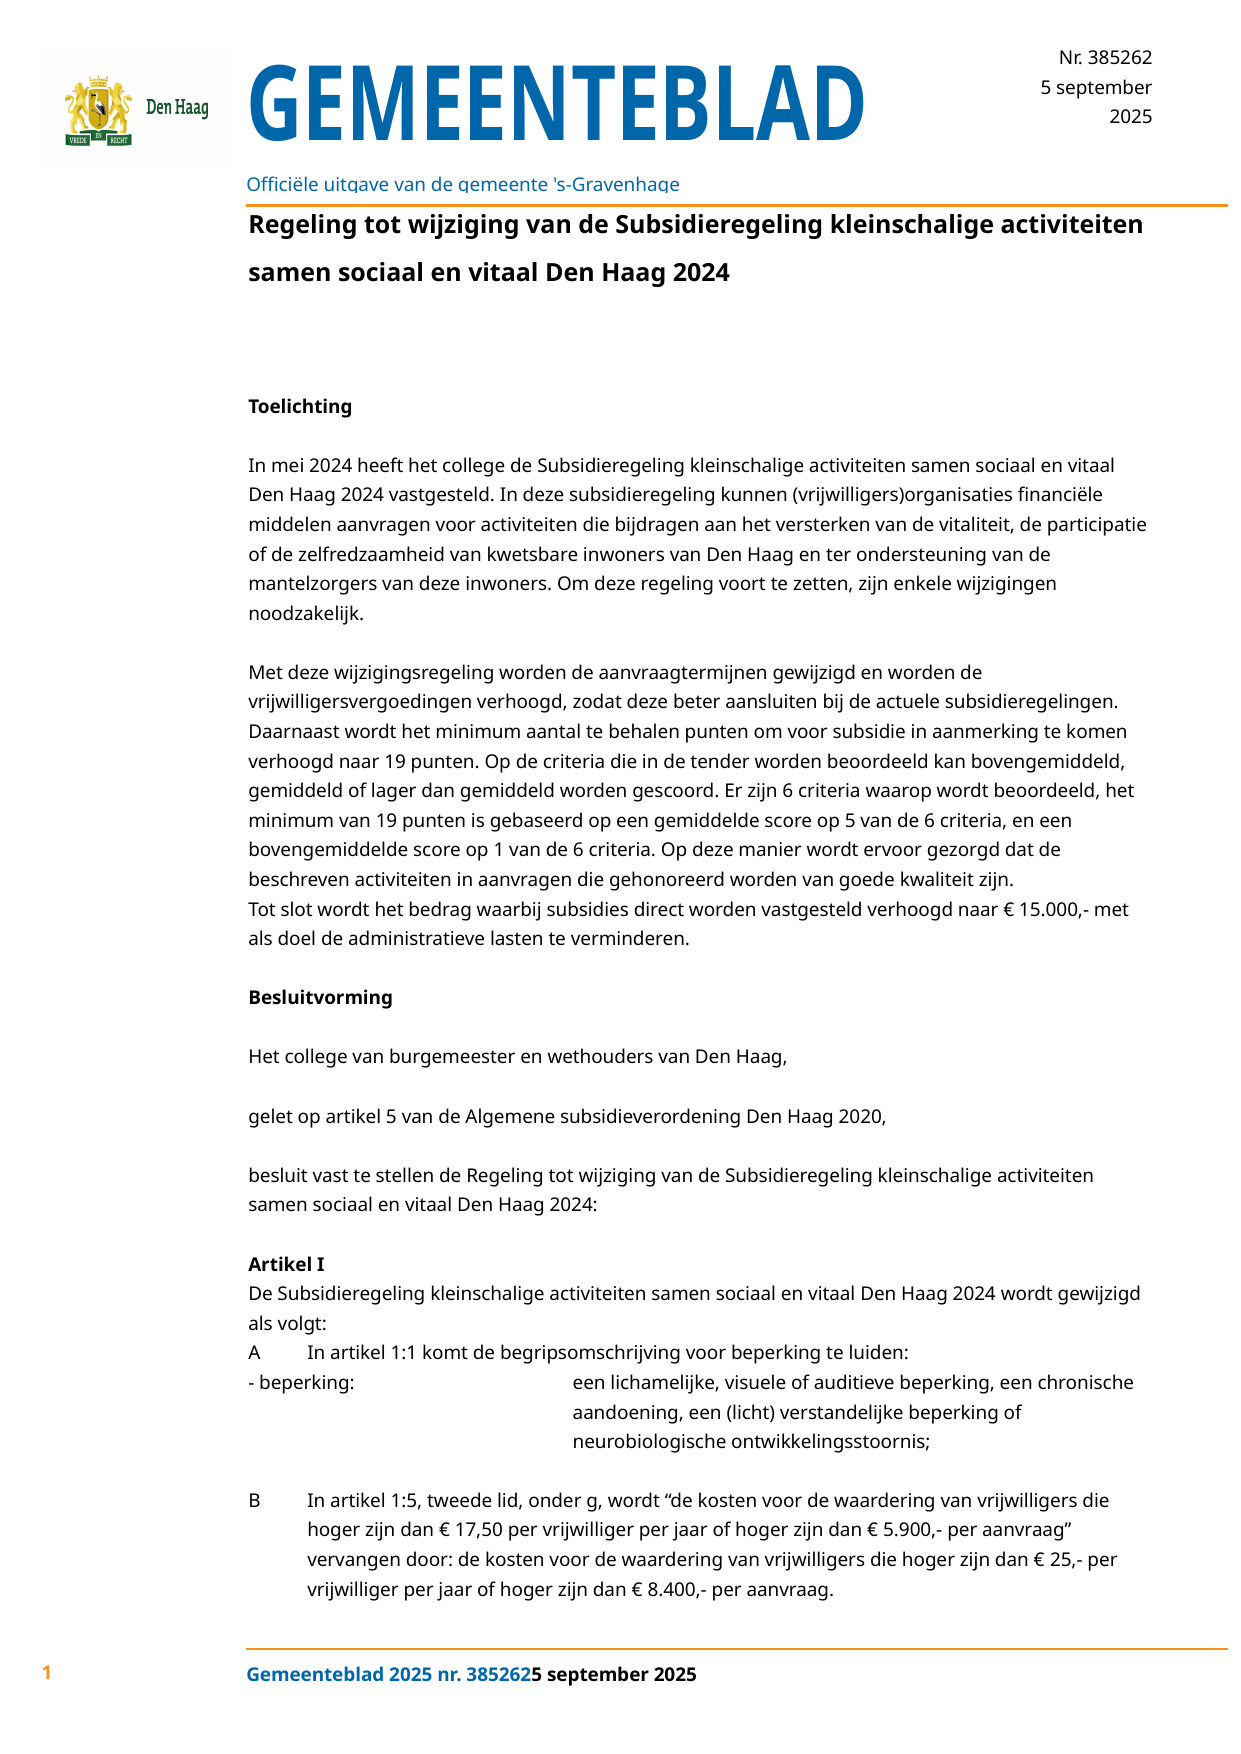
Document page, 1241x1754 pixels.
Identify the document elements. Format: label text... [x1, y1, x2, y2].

picture [41, 47, 231, 172]
list In artikel 1:1 komt de begripsomschrijving voor beperking te luiden: [248, 1339, 1152, 1365]
text Regeling tot wijziging van de Subsidieregeling kleinschalige activiteiten samen sociaal en vitaal Den Haag 2024 [248, 207, 1152, 288]
text Artikel I [248, 1251, 1152, 1277]
list In artikel 1:5, tweede lid, onder g, wordt “de kosten voor de waardering van vrijwilligers die hoger zijn dan € 17,50 per vrijwilliger per jaar of hoger zijn dan € 5.900,- per aanvraag” vervangen door: de kosten voor de waardering van vrijwilligers die hoger zijn dan € 25,- per vrijwilliger per jaar of hoger zijn dan € 8.400,- per aanvraag. [248, 1487, 1152, 1601]
text Tot slot wordt het bedrag waarbij subsidies direct worden vastgesteld verhoogd naar € 15.000,- met als doel de administratieve lasten te verminderen. [248, 896, 1152, 951]
text besluit vast te stellen de Regeling tot wijziging van de Subsidieregeling kleinschalige activiteiten samen sociaal en vitaal Den Haag 2024: [248, 1162, 1152, 1217]
text Het college van burgemeester en wethouders van Den Haag, [248, 1044, 1152, 1069]
text Besluitvorming [248, 984, 1152, 1010]
text In mei 2024 heeft het college de Subsidieregeling kleinschalige activiteiten samen sociaal en vitaal Den Haag 2024 vastgesteld. In deze subsidieregeling kunnen (vrijwilligers)organisaties financiële middelen aanvragen voor activiteiten die bijdragen aan het versterken van de vitaliteit, de participatie of de zelfredzaamheid van kwetsbare inwoners van Den Haag en ter ondersteuning van de mantelzorgers van deze inwoners. Om deze regeling voort te zetten, zijn enkele wijzigingen noodzakelijk. [248, 452, 1152, 626]
table_header een lichamelijke, visuele of auditieve beperking, een chronische aandoening, een (licht) verstandelijke beperking of neurobiologische ontwikkelingsstoornis; [573, 1369, 1152, 1454]
text Toelichting [248, 393, 1152, 419]
text gelet op artikel 5 van de Algemene subsidieverordening Den Haag 2020, [248, 1103, 1152, 1129]
table_header - beperking: [248, 1369, 572, 1454]
text Met deze wijzigingsregeling worden de aanvraagtermijnen gewijzigd en worden de vrijwilligersvergoedingen verhoogd, zodat deze beter aansluiten bij de actuele subsidieregelingen. Daarnaast wordt het minimum aantal te behalen punten om voor subsidie in aanmerking te komen verhoogd naar 19 punten. Op de criteria die in de tender worden beoordeeld kan bovengemiddeld, gemiddeld of lager dan gemiddeld worden gescoord. Er zijn 6 criteria waarop wordt beoordeeld, het minimum van 19 punten is gebaseerd op een gemiddelde score op 5 van de 6 criteria, en een bovengemiddelde score op 1 van de 6 criteria. Op deze manier wordt ervoor gezorgd dat de beschreven activiteiten in aanvragen die gehonoreerd worden van goede kwaliteit zijn. [248, 659, 1152, 892]
text De Subsidieregeling kleinschalige activiteiten samen sociaal en vitaal Den Haag 2024 wordt gewijzigd als volgt: [248, 1280, 1152, 1336]
